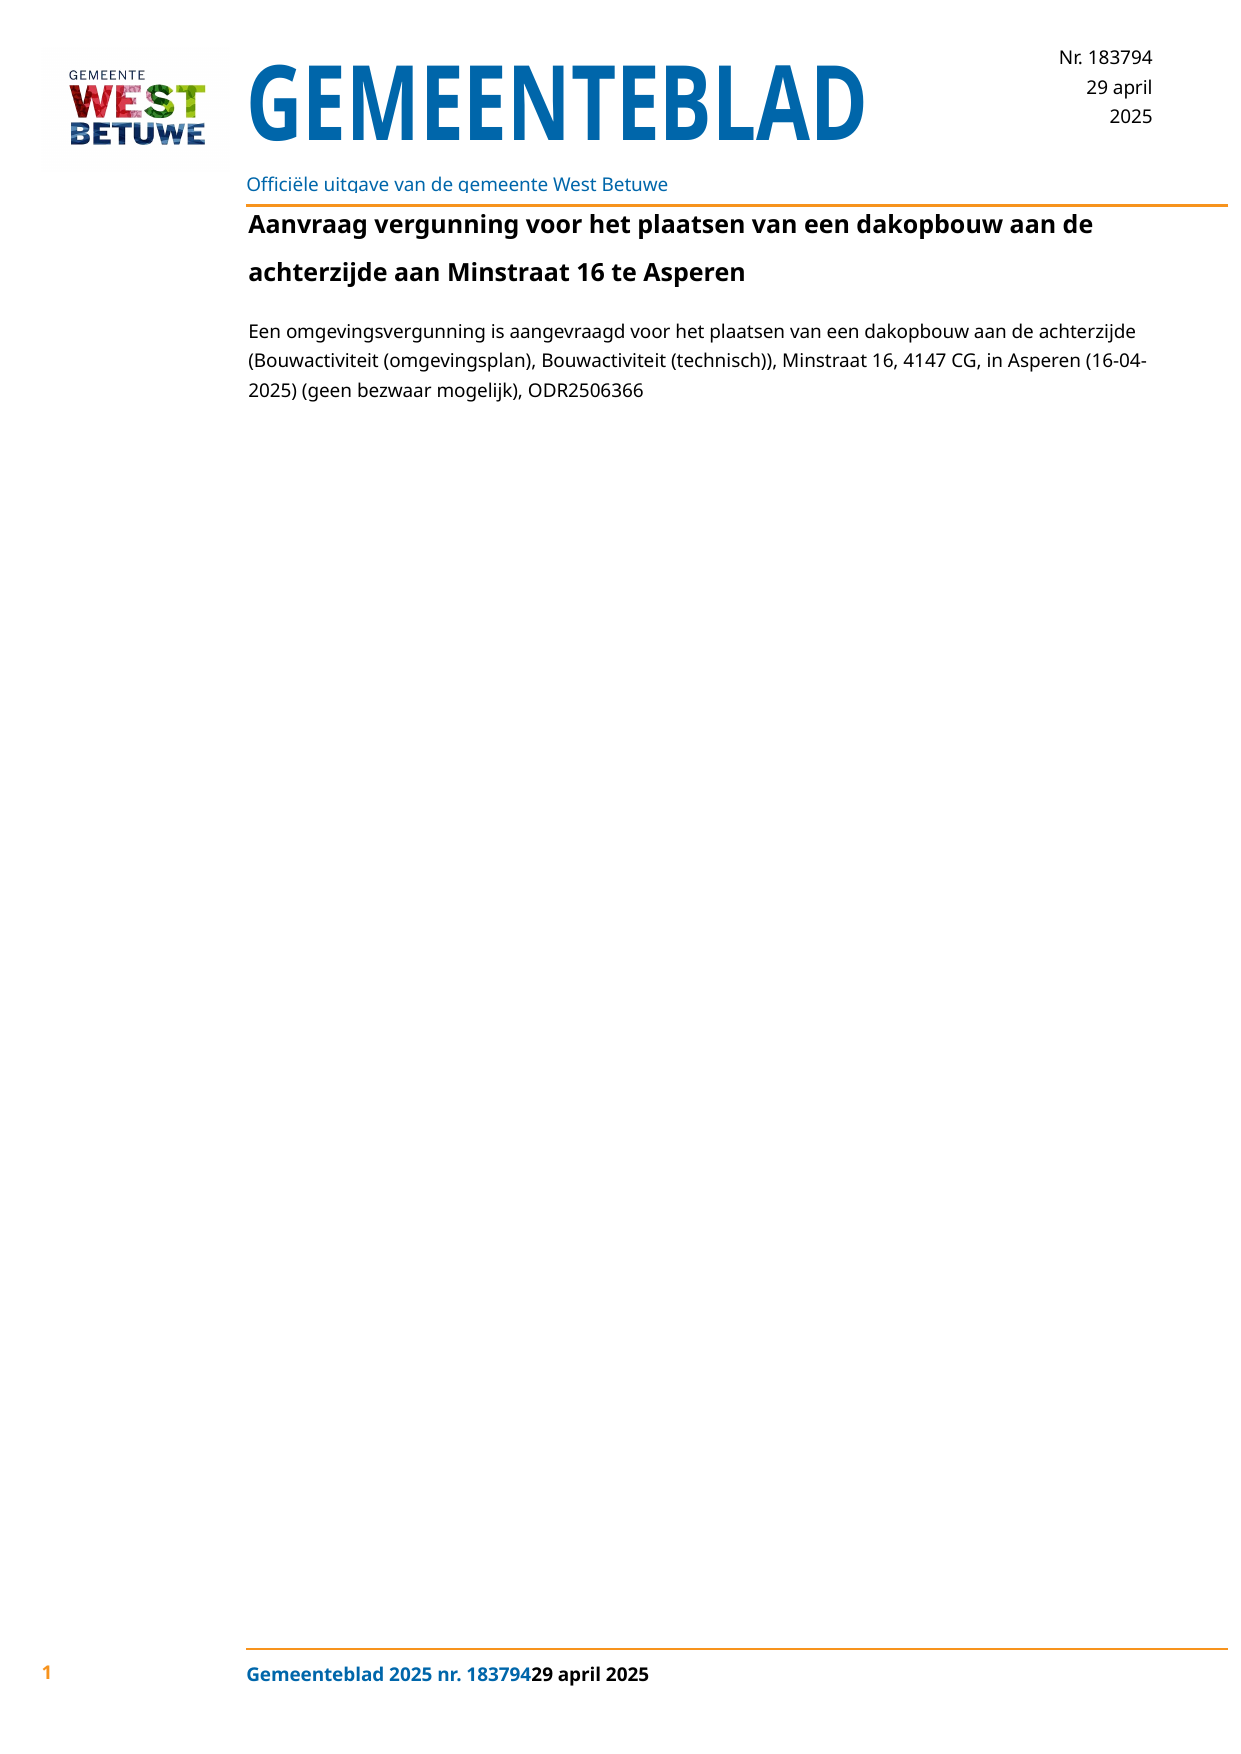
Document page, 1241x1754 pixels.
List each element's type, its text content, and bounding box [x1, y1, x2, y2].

text Een omgevingsvergunning is aangevraagd voor het plaatsen van een dakopbouw aan de achterzijde (Bouwactiviteit (omgevingsplan), Bouwactiviteit (technisch)), Minstraat 16, 4147 CG, in Asperen (16-04-2025) (geen bezwaar mogelijk), ODR2506366 [248, 318, 1152, 403]
text Aanvraag vergunning voor het plaatsen van een dakopbouw aan de achterzijde aan Minstraat 16 te Asperen [248, 207, 1152, 288]
picture [41, 47, 231, 172]
